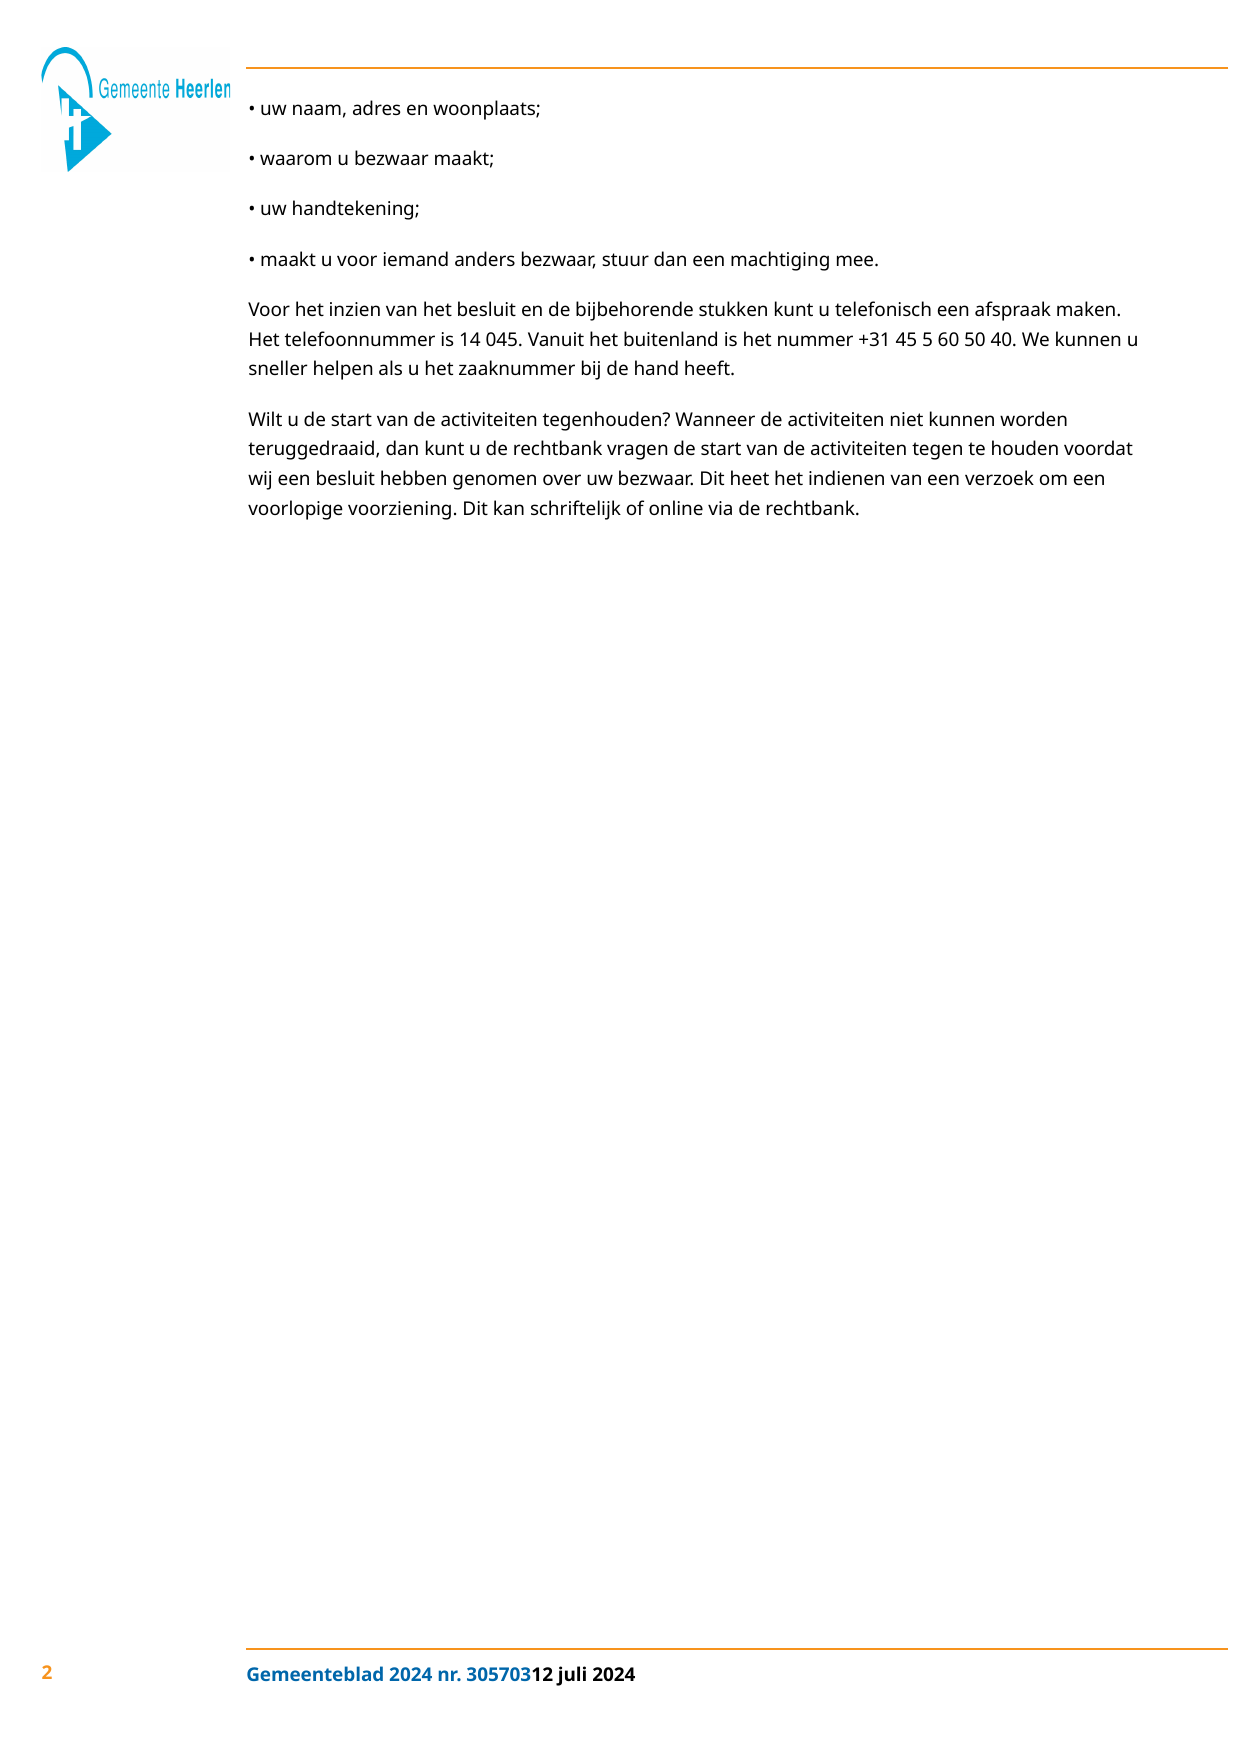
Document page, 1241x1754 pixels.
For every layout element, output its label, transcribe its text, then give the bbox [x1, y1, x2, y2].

picture [41, 47, 59, 70]
text • waarom u bezwaar maakt; [248, 145, 1152, 171]
text • uw naam, adres en woonplaats; [248, 95, 1152, 121]
text Wilt u de start van de activiteiten tegenhouden? Wanneer de activiteiten niet kunnen worden teruggedraaid, dan kunt u de rechtbank vragen de start van de activiteiten tegen te houden voordat wij een besluit hebben genomen over uw bezwaar. Dit heet het indienen van een verzoek om een voorlopige voorziening. Dit kan schriftelijk of online via de rechtbank. [248, 406, 1152, 521]
text • maakt u voor iemand anders bezwaar, stuur dan een machtiging mee. [248, 246, 1152, 272]
picture [41, 47, 231, 172]
text Voor het inzien van het besluit en de bijbehorende stukken kunt u telefonisch een afspraak maken. Het telefoonnummer is 14 045. Vanuit het buitenland is het nummer +31 45 5 60 50 40. We kunnen u sneller helpen als u het zaaknummer bij de hand heeft. [248, 296, 1152, 381]
text • uw handtekening; [248, 196, 1152, 221]
